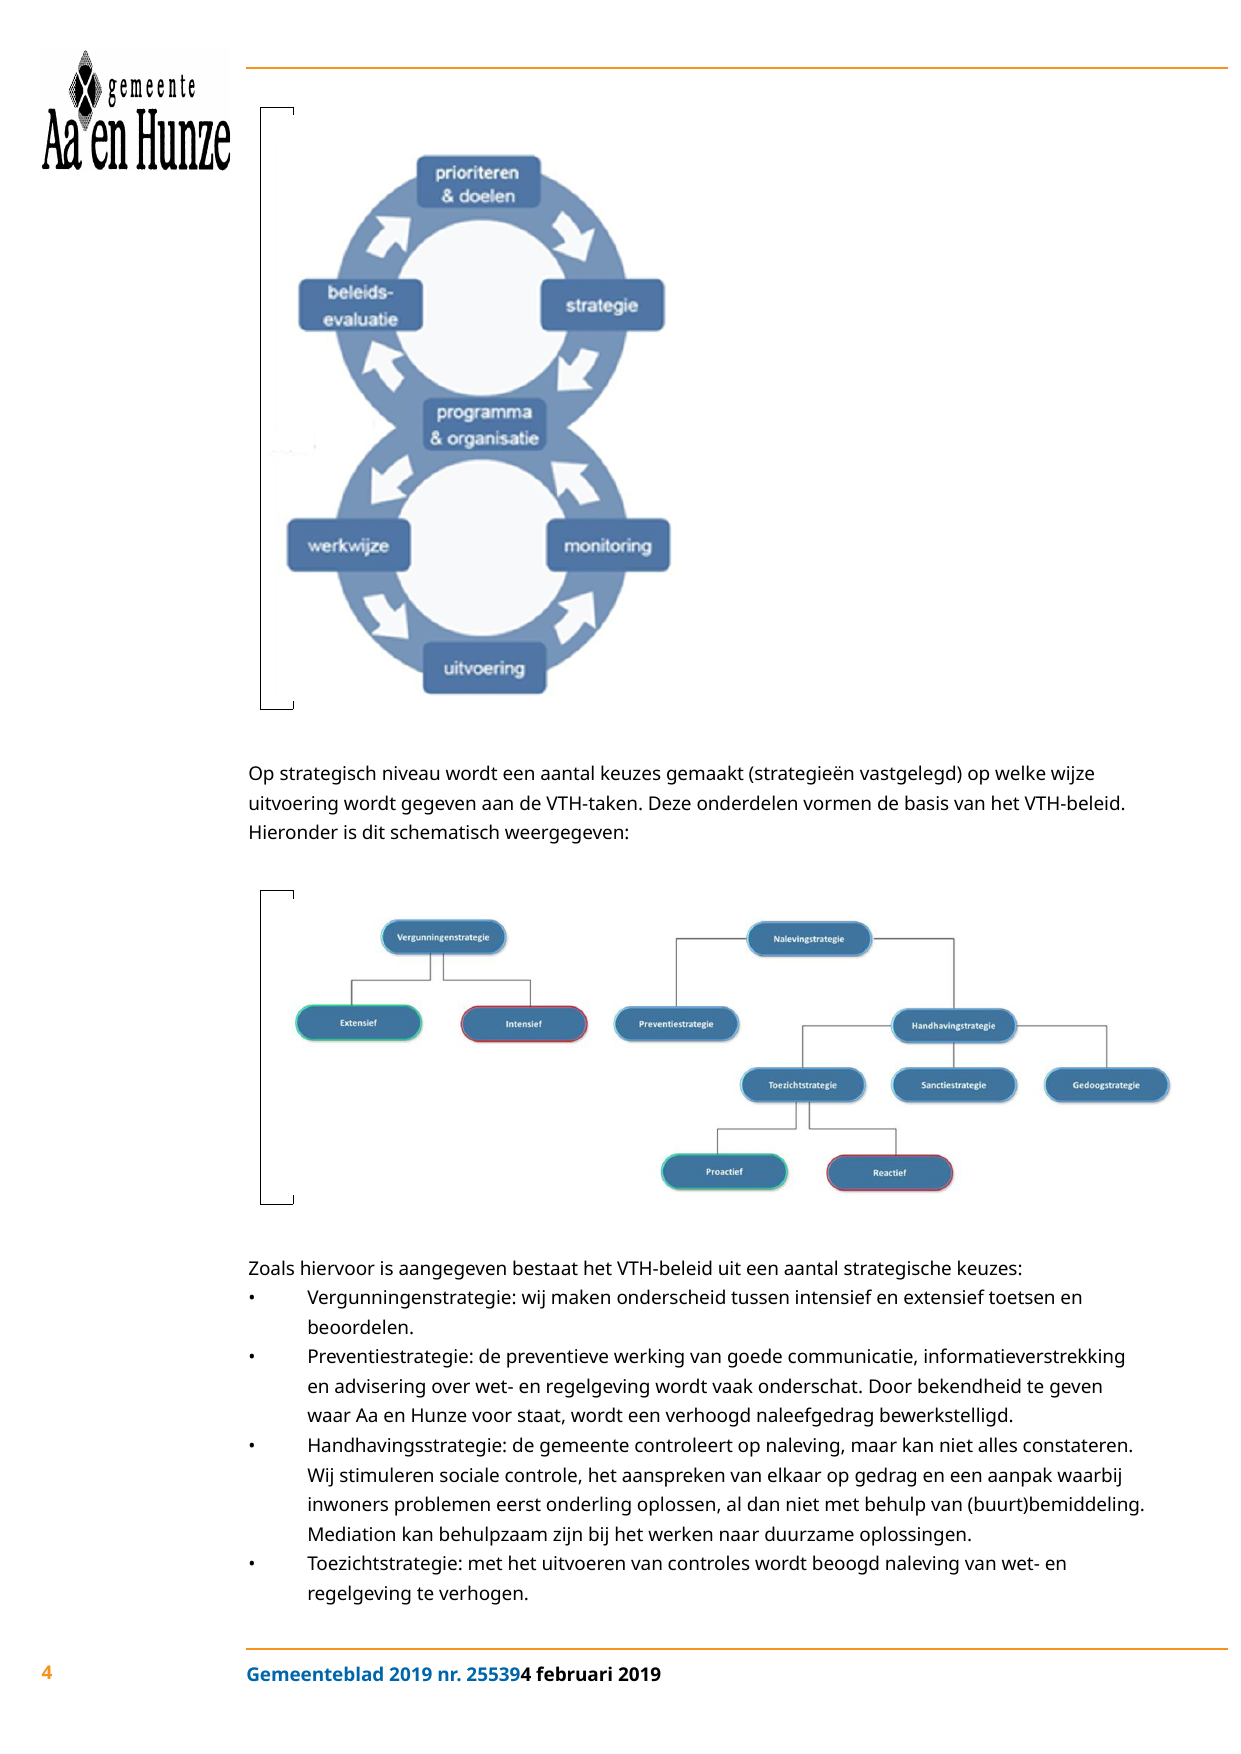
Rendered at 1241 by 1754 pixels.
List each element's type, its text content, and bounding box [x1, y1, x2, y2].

picture [268, 115, 683, 701]
picture [41, 47, 231, 172]
text Zoals hiervoor is aangegeven bestaat het VTH-beleid uit een aantal strategische keuzes: [248, 1255, 1152, 1281]
list Preventiestrategie: de preventieve werking van goede communicatie, informatieverstrekking en advisering over wet- en regelgeving wordt vaak onderschat. Door bekendheid te geven waar Aa en Hunze voor staat, wordt een verhoogd naleefgedrag bewerkstelligd. [248, 1343, 1152, 1428]
list Vergunningenstrategie: wij maken onderscheid tussen intensief en extensief toetsen en beoordelen. [248, 1284, 1152, 1340]
list Handhavingsstrategie: de gemeente controleert op naleving, maar kan niet alles constateren. Wij stimuleren sociale controle, het aanspreken van elkaar op gedrag en een aanpak waarbij inwoners problemen eerst onderling oplossen, al dan niet met behulp van (buurt)bemiddeling. Mediation kan behulpzaam zijn bij het werken naar duurzame oplossingen. [248, 1432, 1152, 1547]
picture [268, 899, 1173, 1195]
list Toezichtstrategie: met het uitvoeren van controles wordt beoogd naleving van wet- en regelgeving te verhogen. [248, 1551, 1152, 1606]
text Op strategisch niveau wordt een aantal keuzes gemaakt (strategieën vastgelegd) op welke wijze uitvoering wordt gegeven aan de VTH-taken. Deze onderdelen vormen de basis van het VTH-beleid. Hieronder is dit schematisch weergegeven: [248, 760, 1152, 845]
